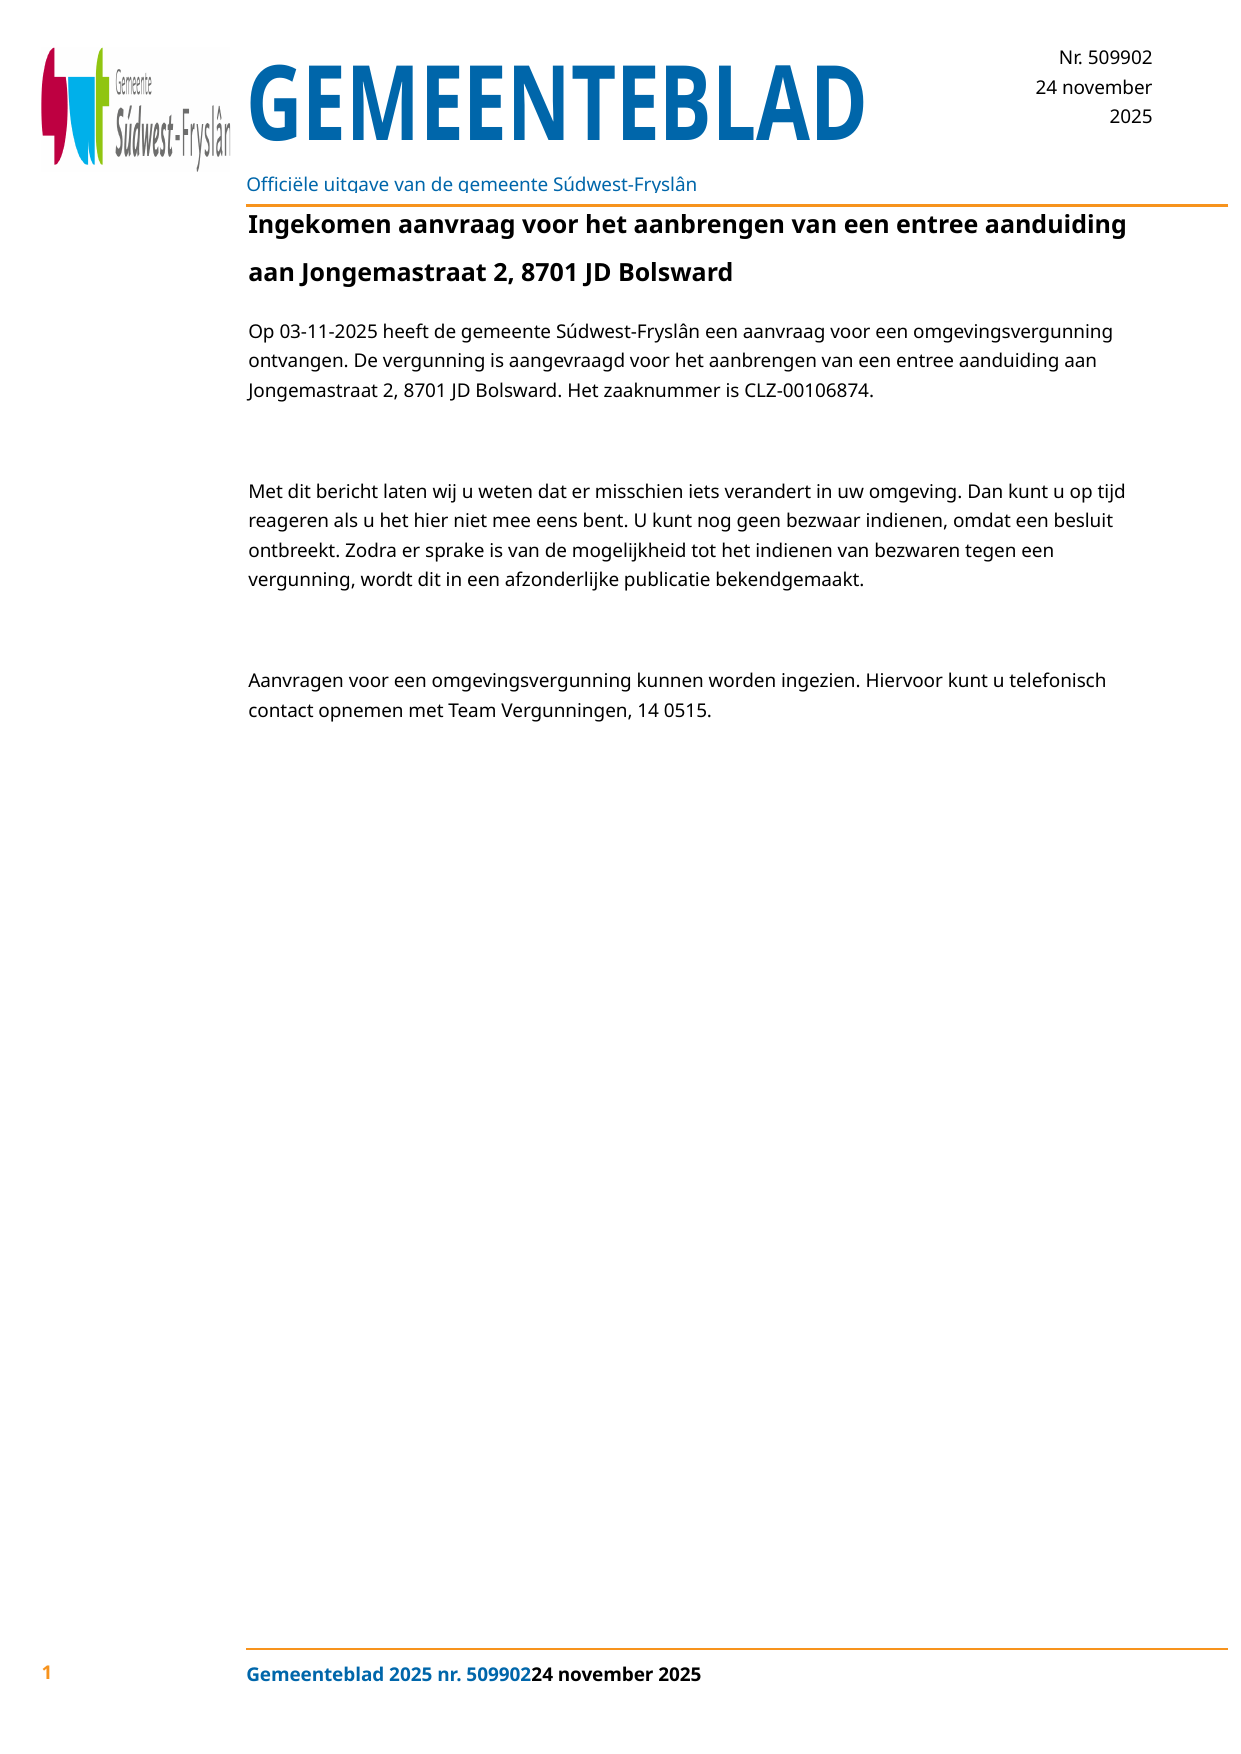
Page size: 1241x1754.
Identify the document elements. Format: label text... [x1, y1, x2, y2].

text Met dit bericht laten wij u weten dat er misschien iets verandert in uw omgeving. Dan kunt u op tijd reageren als u het hier niet mee eens bent. U kunt nog geen bezwaar indienen, omdat een besluit ontbreekt. Zodra er sprake is van de mogelijkheid tot het indienen van bezwaren tegen een vergunning, wordt dit in een afzonderlijke publicatie bekendgemaakt. [248, 478, 1152, 592]
text Aanvragen voor een omgevingsvergunning kunnen worden ingezien. Hiervoor kunt u telefonisch contact opnemen met Team Vergunningen, 14 0515. [248, 667, 1152, 723]
text Ingekomen aanvraag voor het aanbrengen van een entree aanduiding aan Jongemastraat 2, 8701 JD Bolsward [248, 207, 1152, 288]
picture [41, 47, 231, 172]
text Op 03-11-2025 heeft de gemeente Súdwest-Fryslân een aanvraag voor een omgevingsvergunning ontvangen. De vergunning is aangevraagd voor het aanbrengen van een entree aanduiding aan Jongemastraat 2, 8701 JD Bolsward. Het zaaknummer is CLZ-00106874. [248, 318, 1152, 403]
